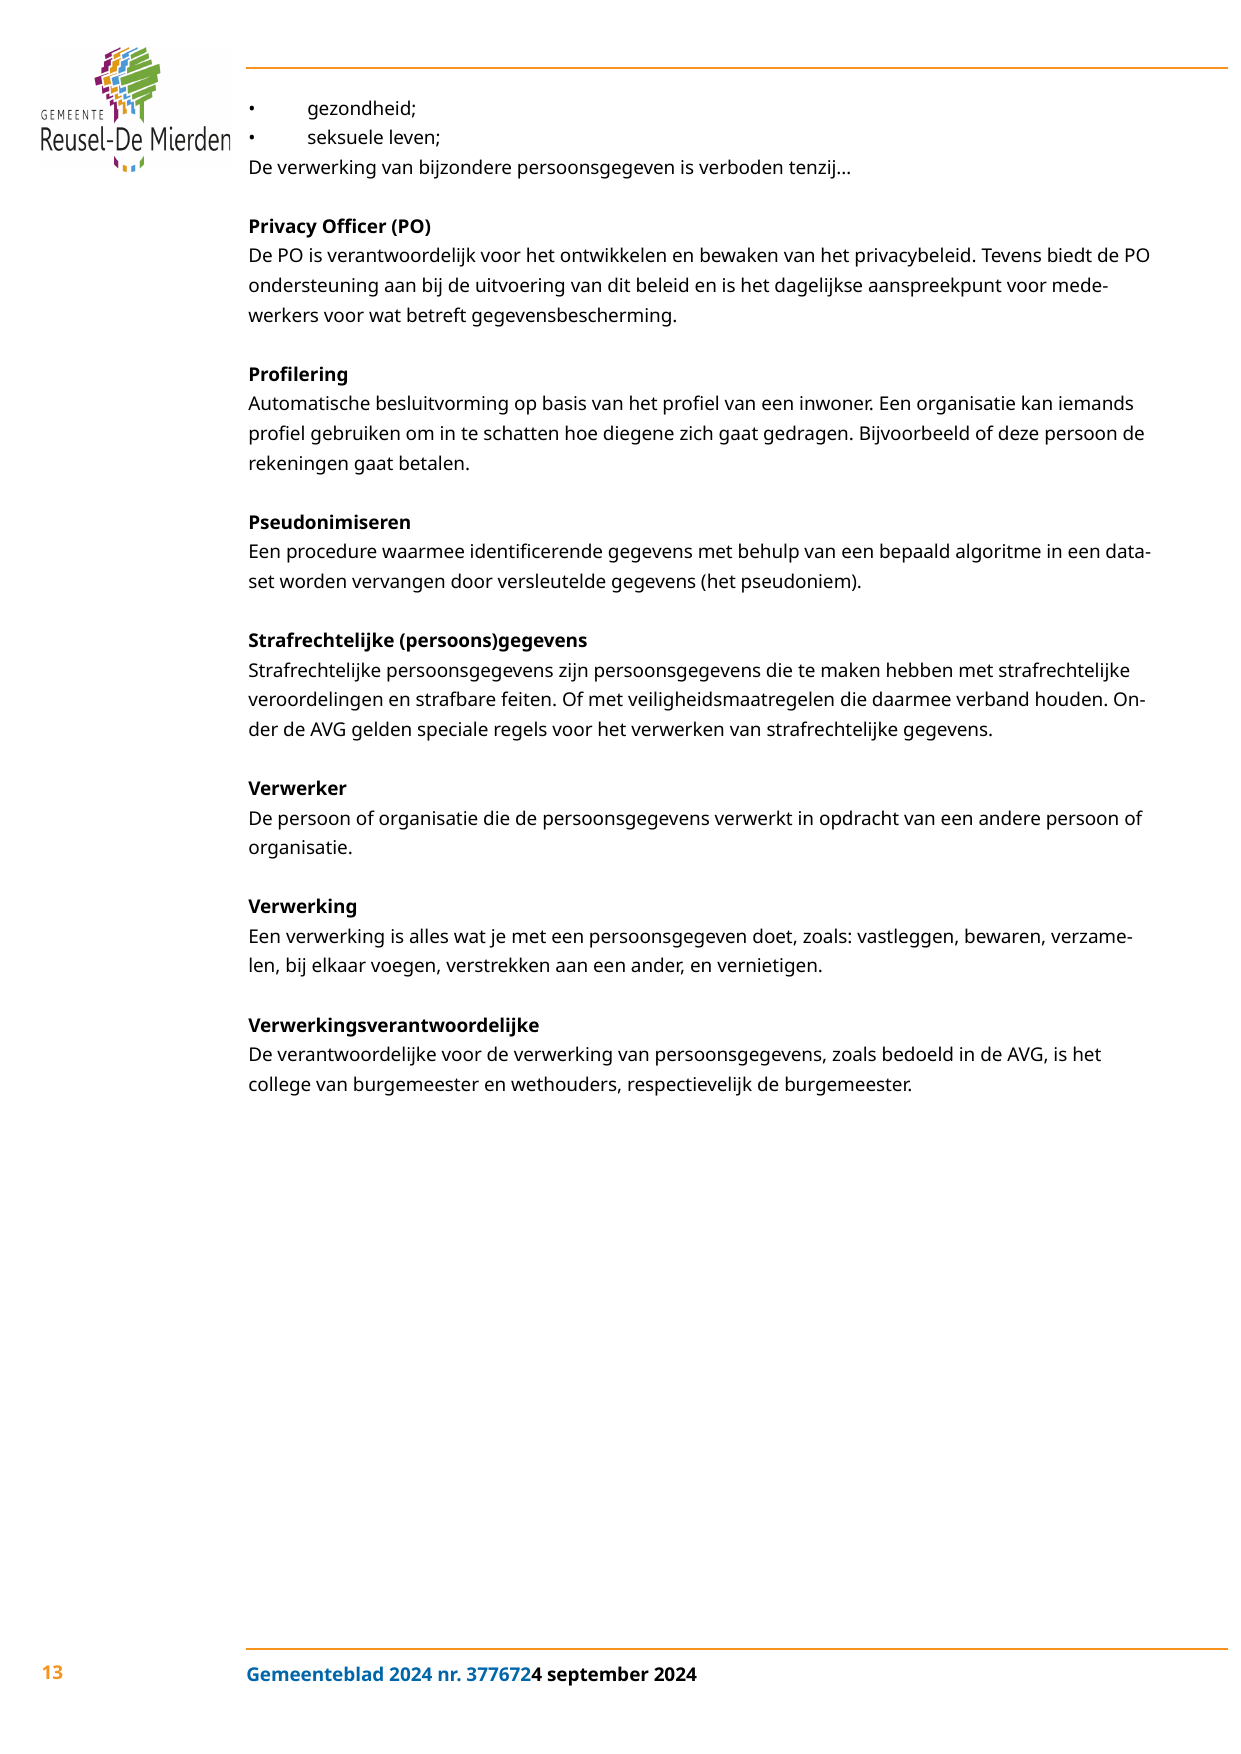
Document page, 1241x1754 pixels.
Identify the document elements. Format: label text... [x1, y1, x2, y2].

text Strafrechtelijke persoonsgegevens zijn persoonsgegevens die te maken hebben met strafrechtelijke veroordelingen en strafbare feiten. Of met veiligheidsmaatregelen die daarmee verband houden. On-der de AVG gelden speciale regels voor het verwerken van strafrechtelijke gegevens. [248, 657, 1152, 742]
text Verwerker [248, 775, 1152, 801]
text Privacy Officer (PO) [248, 213, 1152, 239]
text Pseudonimiseren [248, 509, 1152, 535]
text Verwerking [248, 893, 1152, 919]
text De persoon of organisatie die de persoonsgegevens verwerkt in opdracht van een andere persoon of organisatie. [248, 805, 1152, 860]
text Profilering [248, 361, 1152, 387]
picture [41, 47, 231, 172]
text De verantwoordelijke voor de verwerking van persoonsgegevens, zoals bedoeld in de AVG, is het college van burgemeester en wethouders, respectievelijk de burgemeester. [248, 1041, 1152, 1097]
list seksuele leven; [248, 124, 1152, 150]
text Strafrechtelijke (persoons)gegevens [248, 627, 1152, 653]
text Een verwerking is alles wat je met een persoonsgegeven doet, zoals: vastleggen, bewaren, verzame-len, bij elkaar voegen, verstrekken aan een ander, en vernietigen. [248, 923, 1152, 978]
text De PO is verantwoordelijk voor het ontwikkelen en bewaken van het privacybeleid. Tevens biedt de PO ondersteuning aan bij de uitvoering van dit beleid en is het dagelijkse aanspreekpunt voor mede-werkers voor wat betreft gegevensbescherming. [248, 243, 1152, 328]
text De verwerking van bijzondere persoonsgegeven is verboden tenzij… [248, 154, 1152, 180]
text Automatische besluitvorming op basis van het profiel van een inwoner. Een organisatie kan iemands profiel gebruiken om in te schatten hoe diegene zich gaat gedragen. Bijvoorbeeld of deze persoon de rekeningen gaat betalen. [248, 391, 1152, 476]
text Verwerkingsverantwoordelijke [248, 1012, 1152, 1038]
list gezondheid; [248, 95, 1152, 121]
text Een procedure waarmee identificerende gegevens met behulp van een bepaald algoritme in een data-set worden vervangen door versleutelde gegevens (het pseudoniem). [248, 538, 1152, 594]
